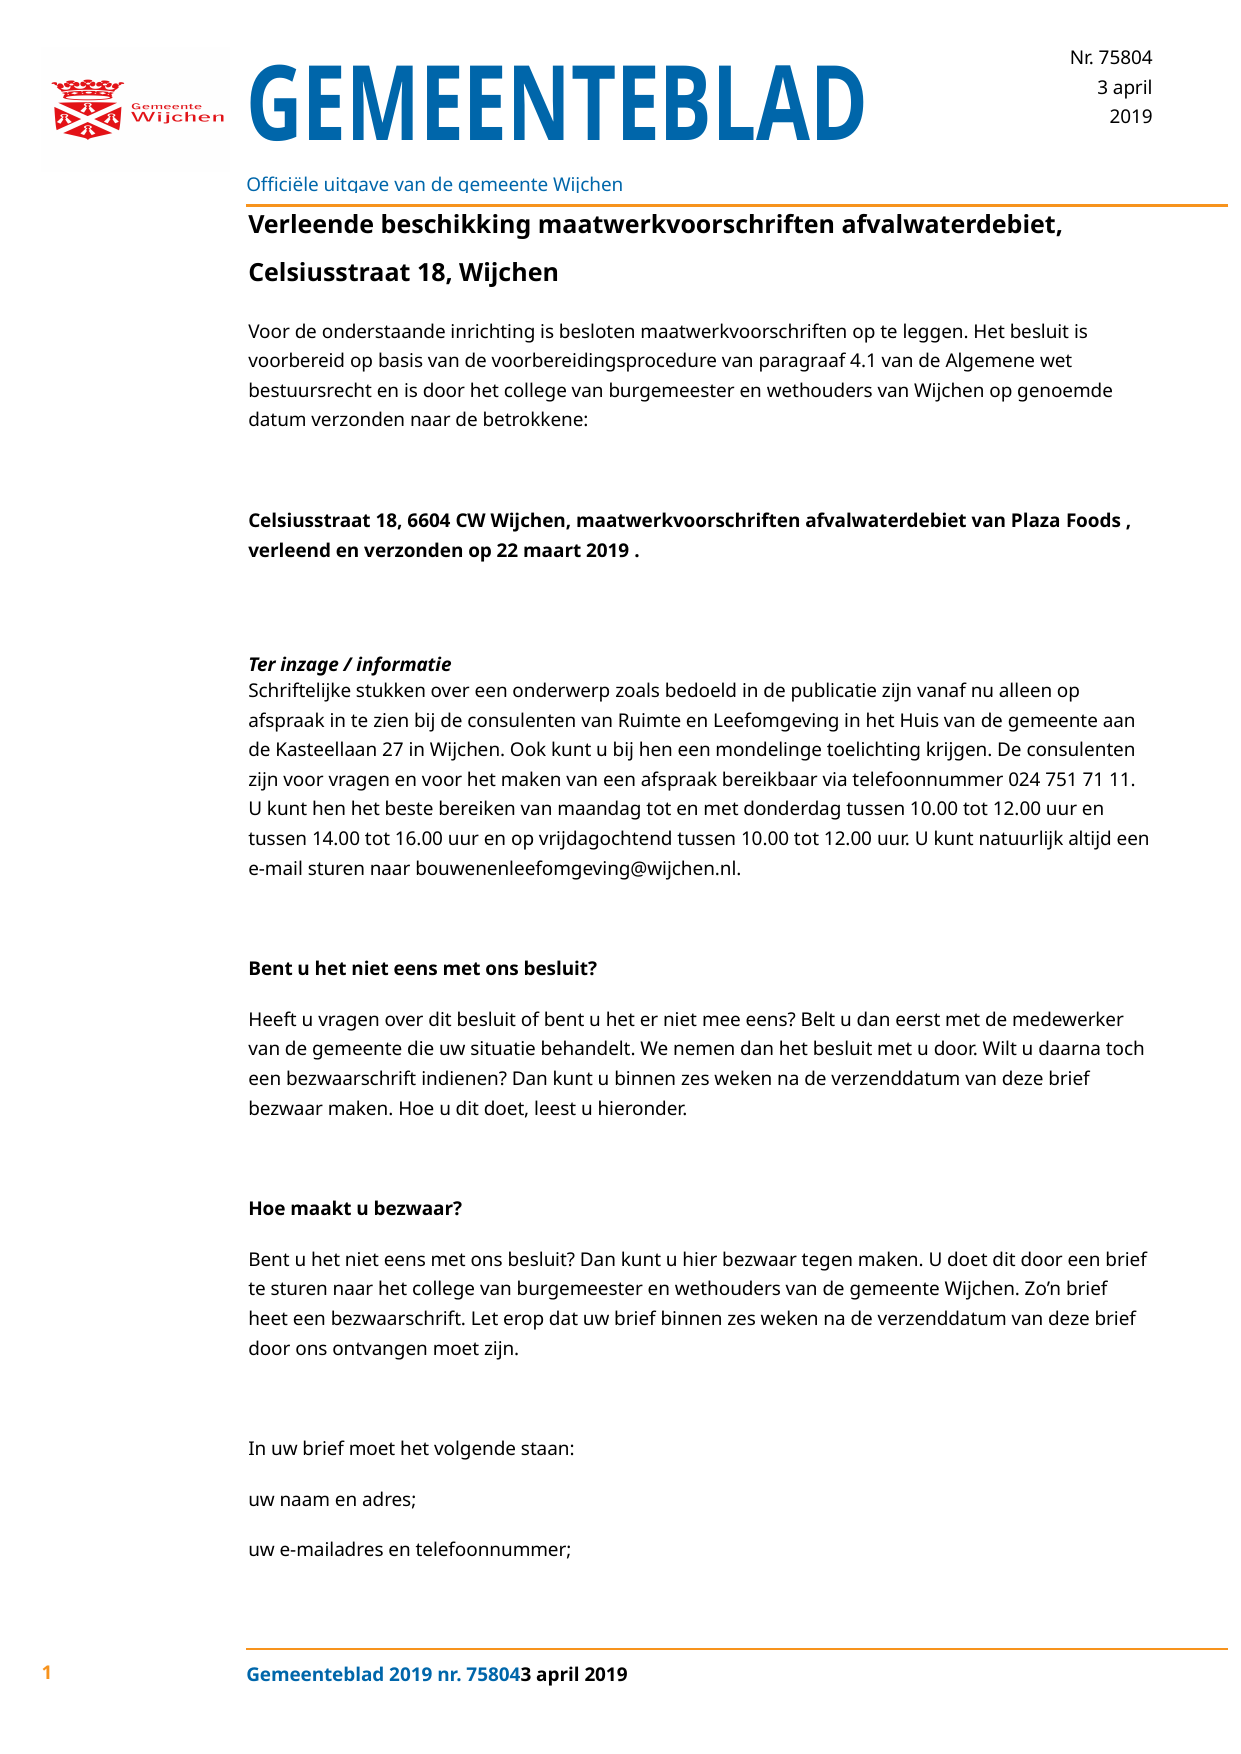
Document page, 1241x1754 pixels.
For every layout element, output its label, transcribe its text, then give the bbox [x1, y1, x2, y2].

text Celsiusstraat 18, 6604 CW Wijchen, maatwerkvoorschriften afvalwaterdebiet van Plaza Foods , verleend en verzonden op 22 maart 2019 . [248, 507, 1152, 563]
text Schriftelijke stukken over een onderwerp zoals bedoeld in de publicatie zijn vanaf nu alleen op afspraak in te zien bij de consulenten van Ruimte en Leefomgeving in het Huis van de gemeente aan de Kasteellaan 27 in Wijchen. Ook kunt u bij hen een mondelinge toelichting krijgen. De consulenten zijn voor vragen en voor het maken van een afspraak bereikbaar via telefoonnummer 024 751 71 11. U kunt hen het beste bereiken van maandag tot en met donderdag tussen 10.00 tot 12.00 uur en tussen 14.00 tot 16.00 uur en op vrijdagochtend tussen 10.00 tot 12.00 uur. U kunt natuurlijk altijd een e-mail sturen naar bouwenenleefomgeving@wijchen.nl. [248, 677, 1152, 880]
text Ter inzage / informatie [248, 651, 1152, 677]
text Hoe maakt u bezwaar? [248, 1196, 1152, 1221]
text Heeft u vragen over dit besluit of bent u het er niet mee eens? Belt u dan eerst met de medewerker van de gemeente die uw situatie behandelt. We nemen dan het besluit met u door. Wilt u daarna toch een bezwaarschrift indienen? Dan kunt u binnen zes weken na de verzenddatum van deze brief bezwaar maken. Hoe u dit doet, leest u hieronder. [248, 1006, 1152, 1120]
picture [41, 47, 231, 172]
text Voor de onderstaande inrichting is besloten maatwerkvoorschriften op te leggen. Het besluit is voorbereid op basis van de voorbereidingsprocedure van paragraaf 4.1 van de Algemene wet bestuursrecht en is door het college van burgemeester en wethouders van Wijchen op genoemde datum verzonden naar de betrokkene: [248, 318, 1152, 432]
text uw e-mailadres en telefoonnummer; [248, 1536, 1152, 1562]
text Verleende beschikking maatwerkvoorschriften afvalwaterdebiet, Celsiusstraat 18, Wijchen [248, 207, 1152, 288]
text Bent u het niet eens met ons besluit? Dan kunt u hier bezwaar tegen maken. U doet dit door een brief te sturen naar het college van burgemeester en wethouders van de gemeente Wijchen. Zo’n brief heet een bezwaarschrift. Let erop dat uw brief binnen zes weken na de verzenddatum van deze brief door ons ontvangen moet zijn. [248, 1246, 1152, 1360]
text uw naam en adres; [248, 1486, 1152, 1512]
text In uw brief moet het volgende staan: [248, 1436, 1152, 1461]
text Bent u het niet eens met ons besluit? [248, 956, 1152, 981]
